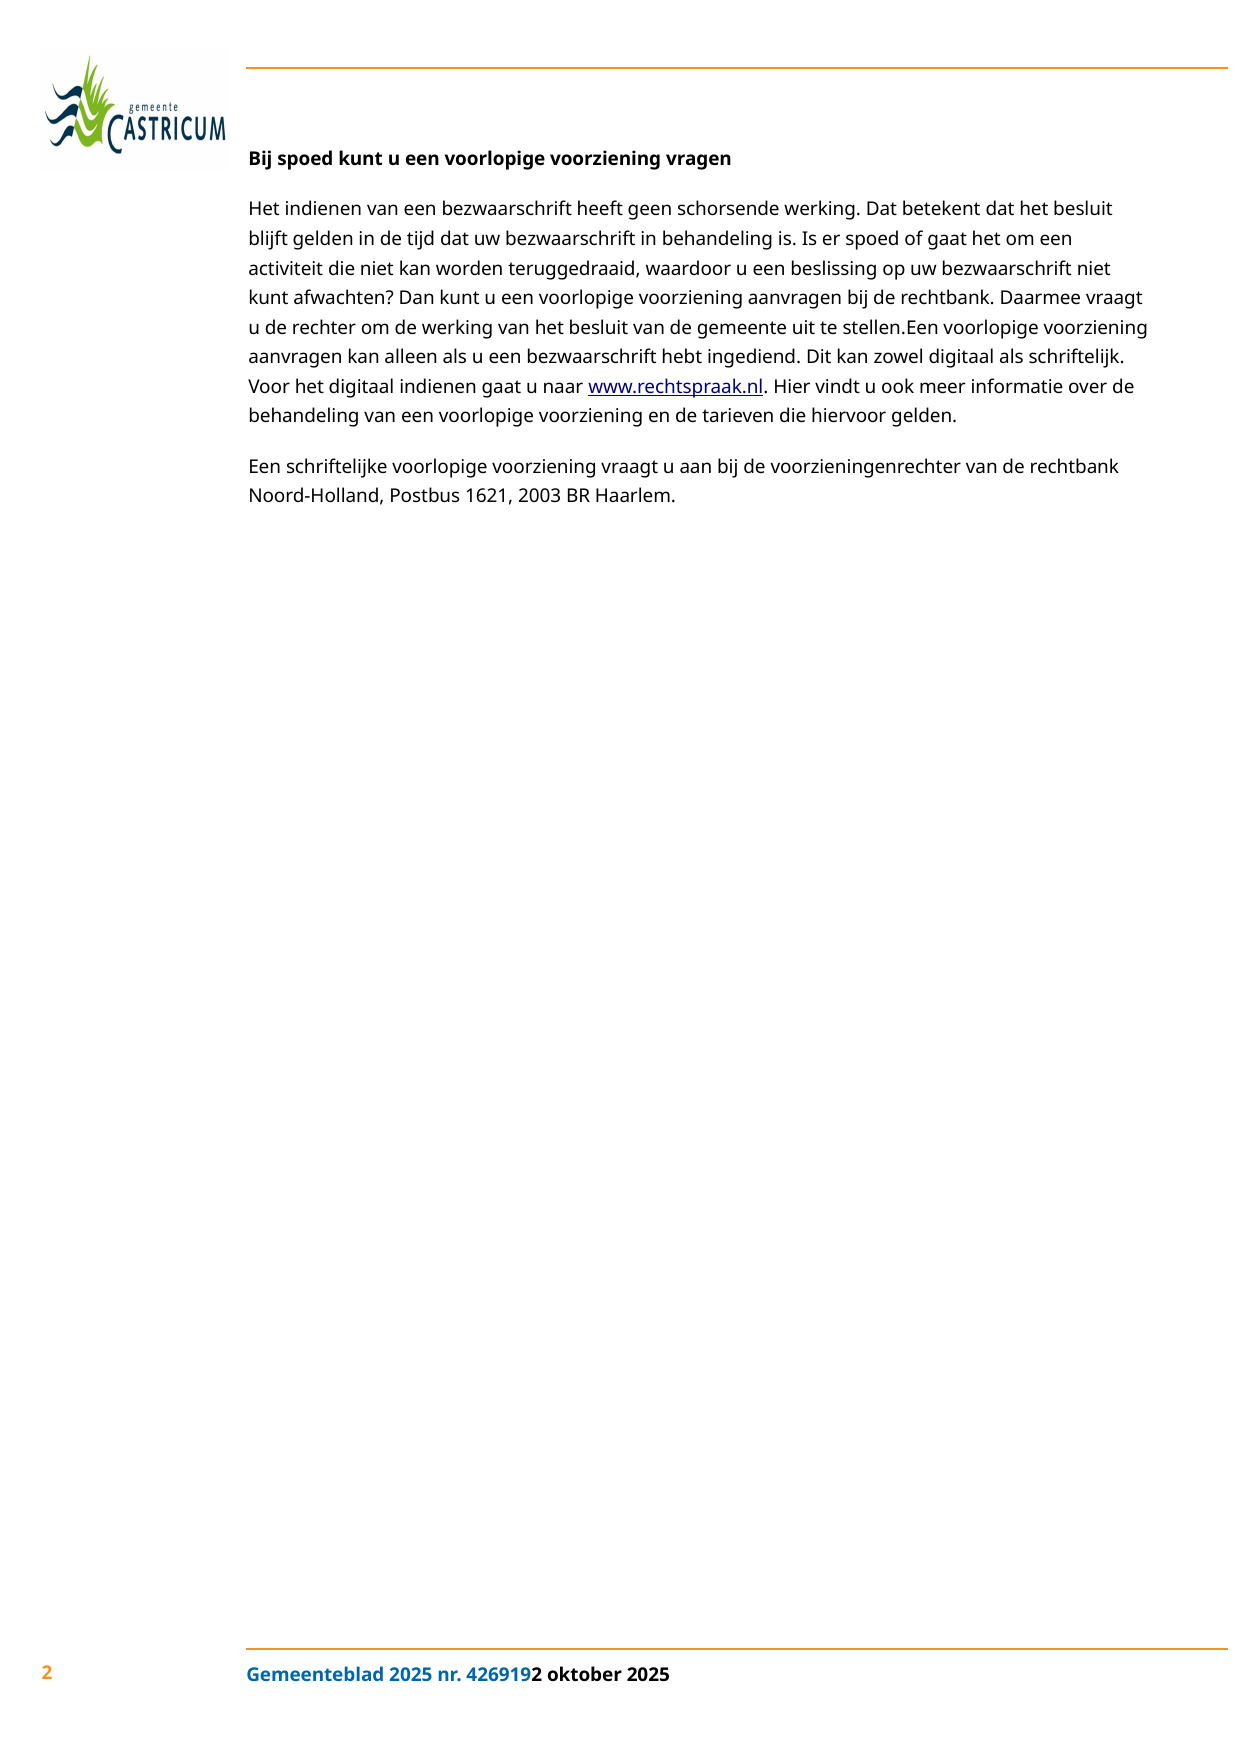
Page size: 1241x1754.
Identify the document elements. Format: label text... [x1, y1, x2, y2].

text Bij spoed kunt u een voorlopige voorziening vragen [248, 145, 1152, 171]
picture [41, 47, 231, 172]
text Een schriftelijke voorlopige voorziening vraagt u aan bij de voorzieningenrechter van de rechtbank Noord-Holland, Postbus 1621, 2003 BR Haarlem. [248, 453, 1152, 508]
text Het indienen van een bezwaarschrift heeft geen schorsende werking. Dat betekent dat het besluit blijft gelden in de tijd dat uw bezwaarschrift in behandeling is. Is er spoed of gaat het om een activiteit die niet kan worden teruggedraaid, waardoor u een beslissing op uw bezwaarschrift niet kunt afwachten? Dan kunt u een voorlopige voorziening aanvragen bij de rechtbank. Daarmee vraagt u de rechter om de werking van het besluit van de gemeente uit te stellen.Een voorlopige voorziening aanvragen kan alleen als u een bezwaarschrift hebt ingediend. Dit kan zowel digitaal als schriftelijk. Voor het digitaal indienen gaat u naar www.rechtspraak.nl. Hier vindt u ook meer informatie over de behandeling van een voorlopige voorziening en de tarieven die hiervoor gelden. [248, 196, 1152, 428]
